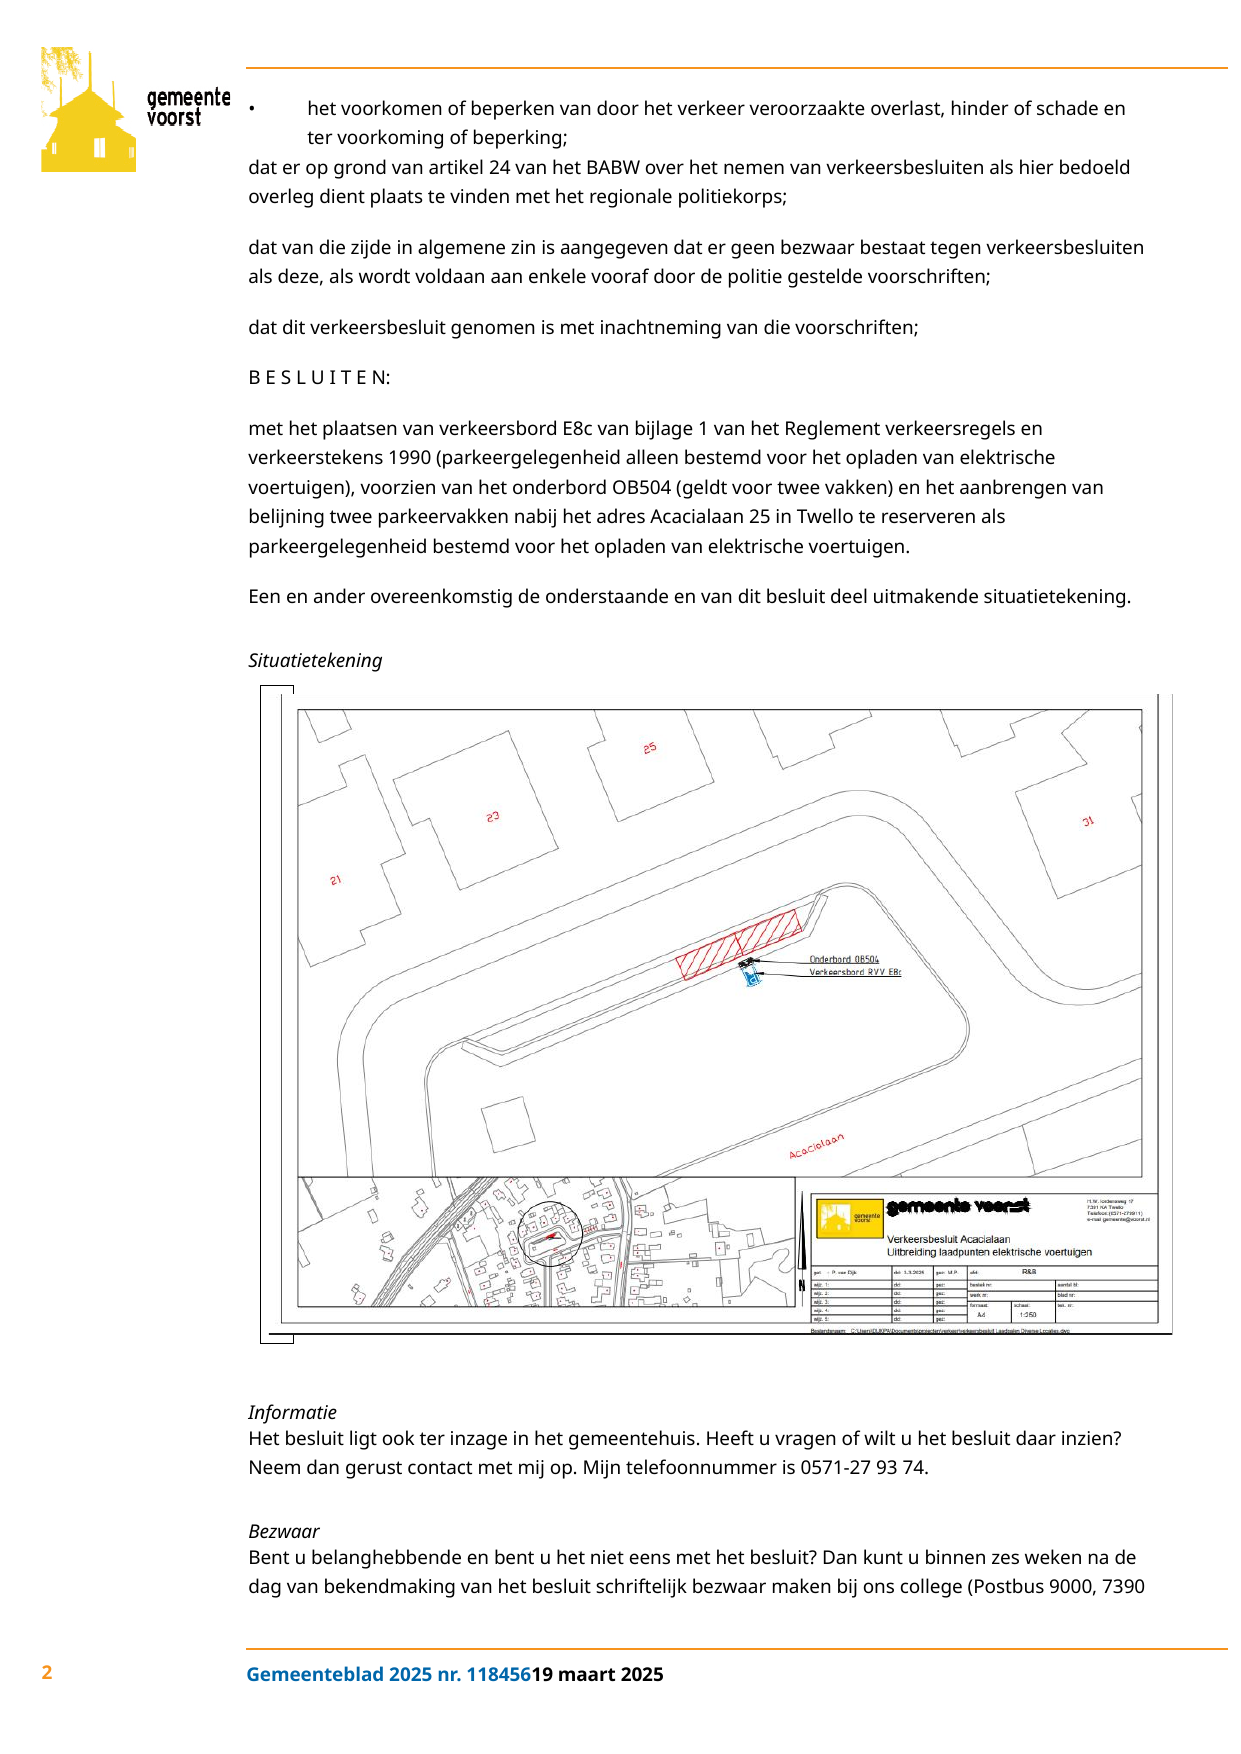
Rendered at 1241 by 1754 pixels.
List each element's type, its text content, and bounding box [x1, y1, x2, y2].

text met het plaatsen van verkeersbord E8c van bijlage 1 van het Reglement verkeersregels en verkeerstekens 1990 (parkeergelegenheid alleen bestemd voor het opladen van elektrische voertuigen), voorzien van het onderbord OB504 (geldt voor twee vakken) en het aanbrengen van belijning twee parkeervakken nabij het adres Acacialaan 25 in Twello te reserveren als parkeergelegenheid bestemd voor het opladen van elektrische voertuigen. [248, 415, 1152, 559]
picture [41, 47, 231, 172]
text Bezwaar [248, 1518, 1152, 1544]
list het voorkomen of beperken van door het verkeer veroorzaakte overlast, hinder of schade en ter voorkoming of beperking; [248, 95, 1152, 150]
text Bent u belanghebbende en bent u het niet eens met het besluit? Dan kunt u binnen zes weken na de dag van bekendmaking van het besluit schriftelijk bezwaar maken bij ons college (Postbus 9000, 7390 [248, 1544, 1152, 1599]
text Het besluit ligt ook ter inzage in het gemeentehuis. Heeft u vragen of wilt u het besluit daar inzien? Neem dan gerust contact met mij op. Mijn telefoonnummer is 0571-27 93 74. [248, 1425, 1152, 1480]
text Situatietekening [248, 647, 1152, 673]
text dat dit verkeersbesluit genomen is met inachtneming van die voorschriften; [248, 314, 1152, 340]
text dat van die zijde in algemene zin is aangegeven dat er geen bezwaar bestaat tegen verkeersbesluiten als deze, als wordt voldaan aan enkele vooraf door de politie gestelde voorschriften; [248, 234, 1152, 289]
text Informatie [248, 1399, 1152, 1425]
picture [268, 694, 1173, 1335]
text Een en ander overeenkomstig de onderstaande en van dit besluit deel uitmakende situatietekening. [248, 583, 1152, 609]
text dat er op grond van artikel 24 van het BABW over het nemen van verkeersbesluiten als hier bedoeld overleg dient plaats te vinden met het regionale politiekorps; [248, 154, 1152, 209]
text B E S L U I T E N: [248, 364, 1152, 390]
